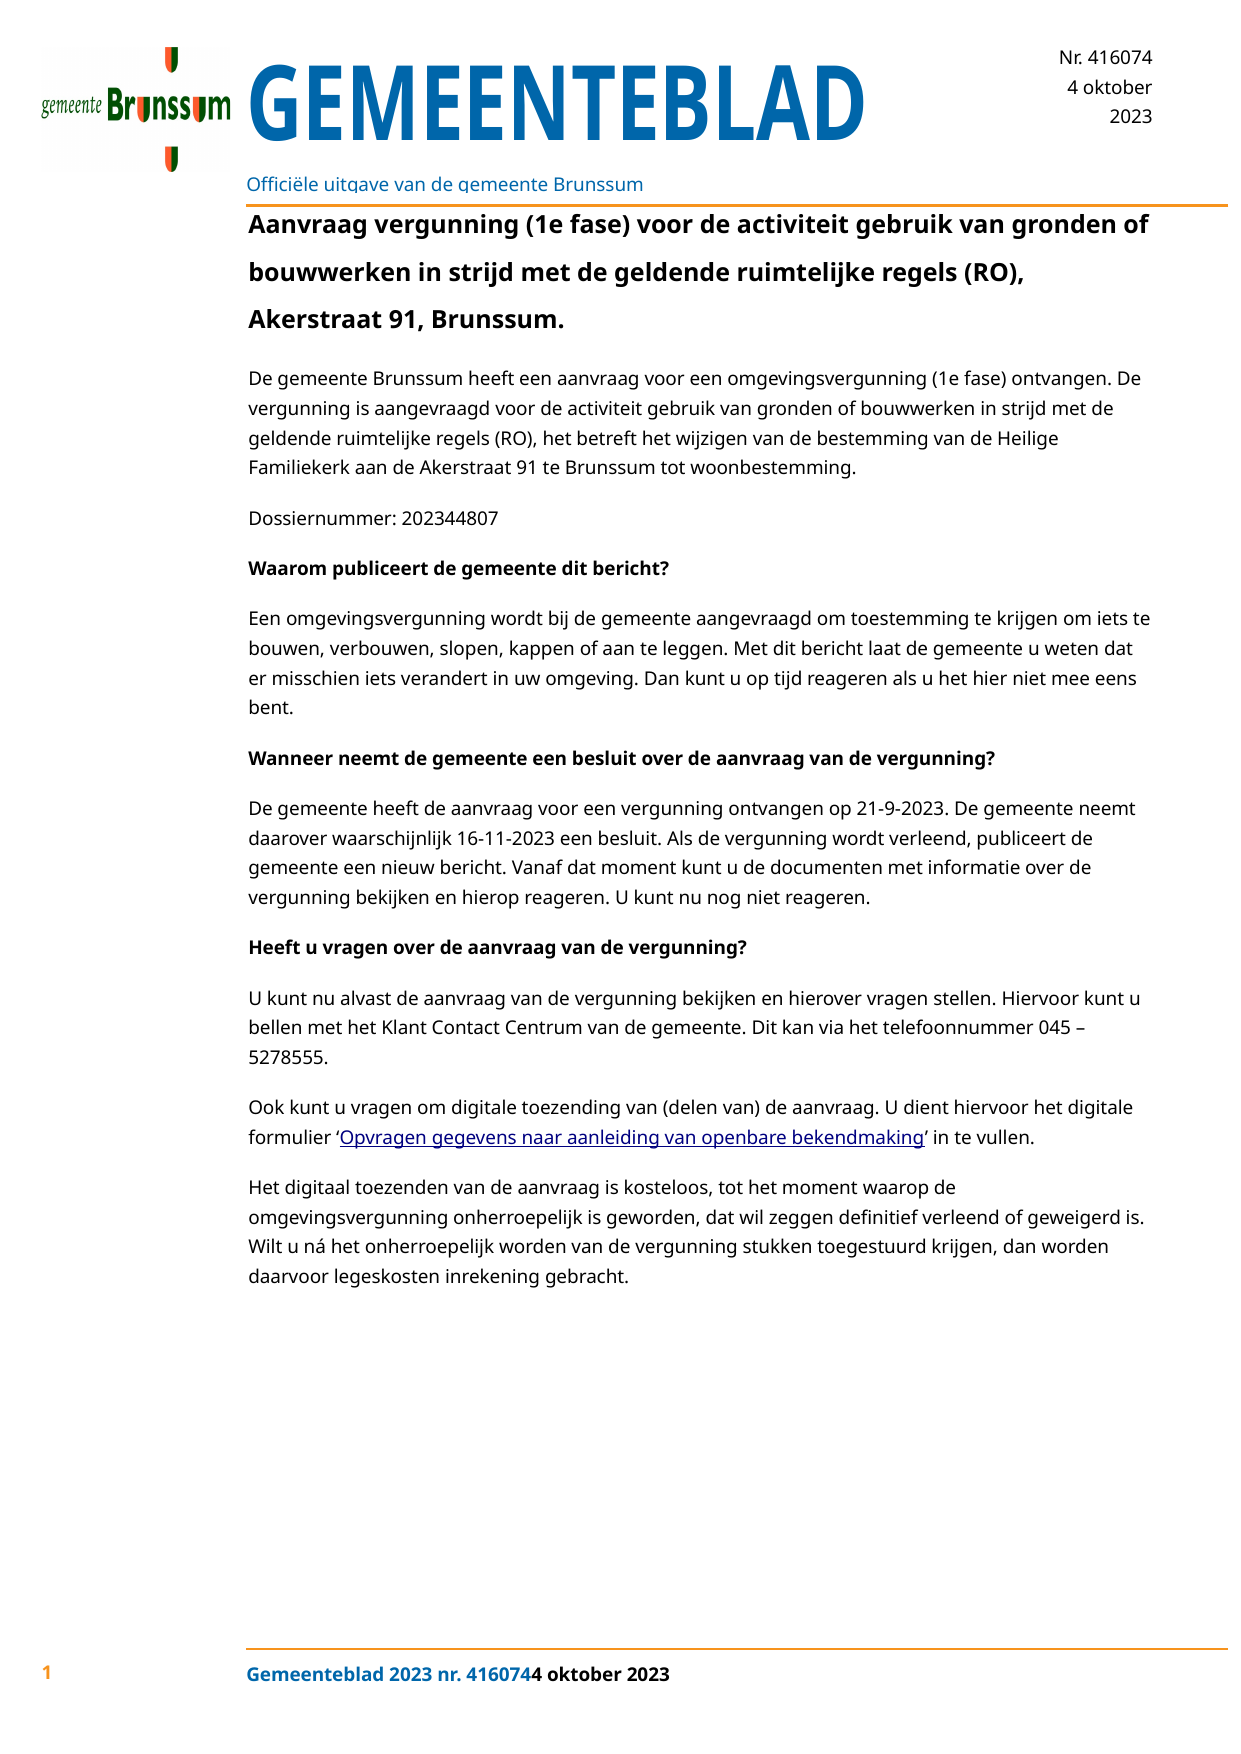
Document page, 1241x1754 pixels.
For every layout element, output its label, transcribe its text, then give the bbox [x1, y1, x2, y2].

text U kunt nu alvast de aanvraag van de vergunning bekijken en hierover vragen stellen. Hiervoor kunt u bellen met het Klant Contact Centrum van de gemeente. Dit kan via het telefoonnummer 045 – 5278555. [248, 985, 1152, 1069]
text Ook kunt u vragen om digitale toezending van (delen van) de aanvraag. U dient hiervoor het digitale formulier ‘Opvragen gegevens naar aanleiding van openbare bekendmaking’ in te vullen. [248, 1094, 1152, 1149]
text Aanvraag vergunning (1e fase) voor de activiteit gebruik van gronden of bouwwerken in strijd met de geldende ruimtelijke regels (RO), Akerstraat 91, Brunssum. [248, 207, 1152, 336]
text Dossiernummer: 202344807 [248, 505, 1152, 530]
text Een omgevingsvergunning wordt bij de gemeente aangevraagd om toestemming te krijgen om iets te bouwen, verbouwen, slopen, kappen of aan te leggen. Met dit bericht laat de gemeente u weten dat er misschien iets verandert in uw omgeving. Dan kunt u op tijd reageren als u het hier niet mee eens bent. [248, 606, 1152, 720]
text Het digitaal toezenden van de aanvraag is kosteloos, tot het moment waarop de omgevingsvergunning onherroepelijk is geworden, dat wil zeggen definitief verleend of geweigerd is. Wilt u ná het onherroepelijk worden van de vergunning stukken toegestuurd krijgen, dan worden daarvoor legeskosten inrekening gebracht. [248, 1174, 1152, 1289]
text De gemeente heeft de aanvraag voor een vergunning ontvangen op 21-9-2023. De gemeente neemt daarover waarschijnlijk 16-11-2023 een besluit. Als de vergunning wordt verleend, publiceert de gemeente een nieuw bericht. Vanaf dat moment kunt u de documenten met informatie over de vergunning bekijken en hierop reageren. U kunt nu nog niet reageren. [248, 795, 1152, 909]
text Wanneer neemt de gemeente een besluit over de aanvraag van de vergunning? [248, 745, 1152, 770]
text De gemeente Brunssum heeft een aanvraag voor een omgevingsvergunning (1e fase) ontvangen. De vergunning is aangevraagd voor de activiteit gebruik van gronden of bouwwerken in strijd met de geldende ruimtelijke regels (RO), het betreft het wijzigen van de bestemming van de Heilige Familiekerk aan de Akerstraat 91 te Brunssum tot woonbestemming. [248, 366, 1152, 480]
text Waarom publiceert de gemeente dit bericht? [248, 555, 1152, 581]
text Heeft u vragen over de aanvraag van de vergunning? [248, 934, 1152, 960]
picture [41, 47, 231, 172]
